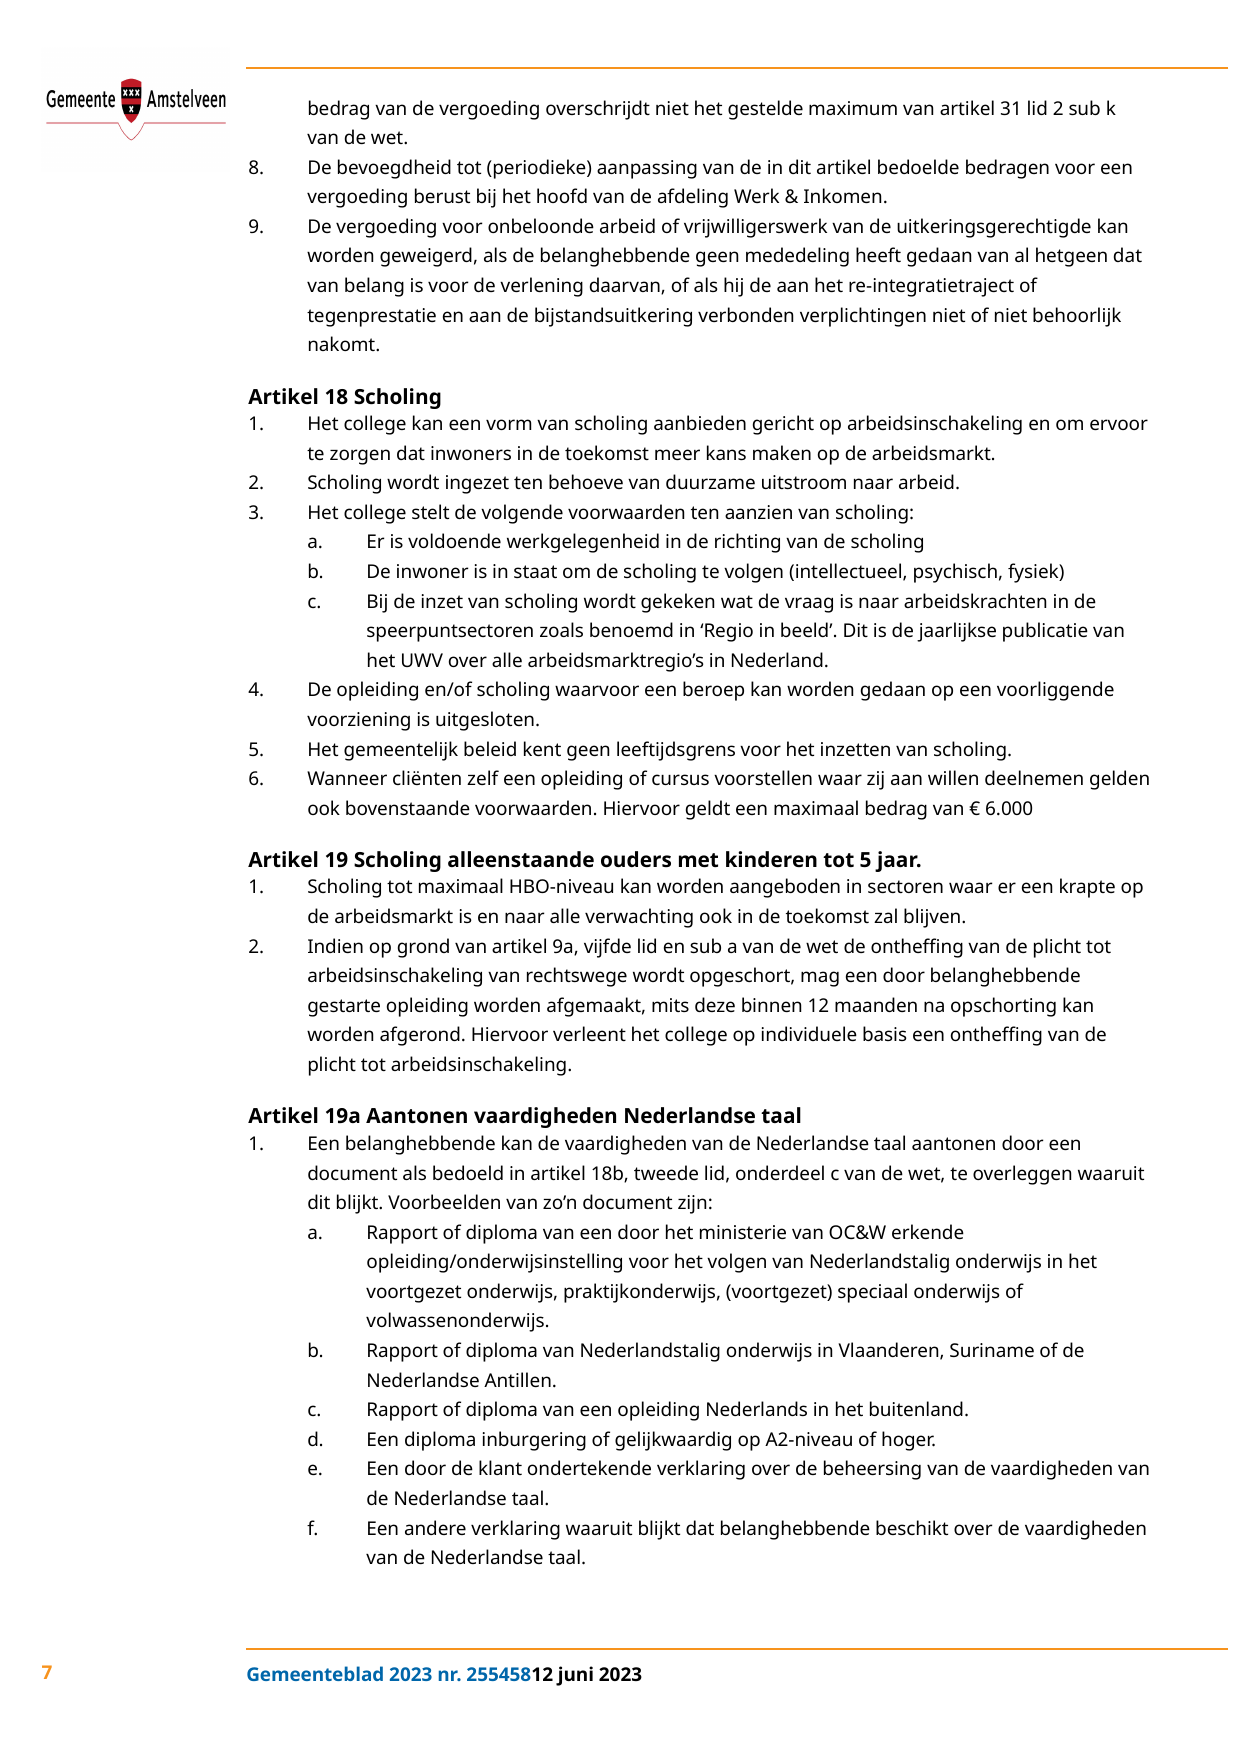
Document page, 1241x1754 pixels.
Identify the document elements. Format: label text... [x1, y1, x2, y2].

text Artikel 19a Aantonen vaardigheden Nederlandse taal [248, 1102, 1152, 1130]
list Rapport of diploma van een opleiding Nederlands in het buitenland. [307, 1396, 1152, 1422]
list Rapport of diploma van een door het ministerie van OC&W erkende opleiding/onderwijsinstelling voor het volgen van Nederlandstalig onderwijs in het voortgezet onderwijs, praktijkonderwijs, (voortgezet) speciaal onderwijs of volwassenonderwijs. [307, 1219, 1152, 1333]
list Een door de klant ondertekende verklaring over de beheersing van de vaardigheden van de Nederlandse taal. [307, 1456, 1152, 1511]
list Scholing tot maximaal HBO-niveau kan worden aangeboden in sectoren waar er een krapte op de arbeidsmarkt is en naar alle verwachting ook in de toekomst zal blijven. [248, 874, 1152, 929]
text Artikel 18 Scholing [248, 382, 1152, 410]
list Bij de inzet van scholing wordt gekeken wat de vraag is naar arbeidskrachten in de speerpuntsectoren zoals benoemd in ‘Regio in beeld’. Dit is de jaarlijkse publicatie van het UWV over alle arbeidsmarktregio’s in Nederland. [307, 588, 1152, 673]
list Een diploma inburgering of gelijkwaardig op A2-niveau of hoger. [307, 1426, 1152, 1452]
list Wanneer cliënten zelf een opleiding of cursus voorstellen waar zij aan willen deelnemen gelden ook bovenstaande voorwaarden. Hiervoor geldt een maximaal bedrag van € 6.000 [248, 765, 1152, 821]
list Er is voldoende werkgelegenheid in de richting van de scholing [307, 529, 1152, 554]
list Het gemeentelijk beleid kent geen leeftijdsgrens voor het inzetten van scholing. [248, 736, 1152, 761]
picture [41, 47, 231, 172]
list De inwoner is in staat om de scholing te volgen (intellectueel, psychisch, fysiek) [307, 558, 1152, 584]
list Scholing wordt ingezet ten behoeve van duurzame uitstroom naar arbeid. [248, 469, 1152, 495]
text Artikel 19 Scholing alleenstaande ouders met kinderen tot 5 jaar. [248, 845, 1152, 874]
list Het college kan een vorm van scholing aanbieden gericht op arbeidsinschakeling en om ervoor te zorgen dat inwoners in de toekomst meer kans maken op de arbeidsmarkt. [248, 410, 1152, 466]
list Een belanghebbende kan de vaardigheden van de Nederlandse taal aantonen door een document als bedoeld in artikel 18b, tweede lid, onderdeel c van de wet, te overleggen waaruit dit blijkt. Voorbeelden van zo’n document zijn: [248, 1130, 1152, 1215]
list Het college stelt de volgende voorwaarden ten aanzien van scholing: [248, 499, 1152, 525]
list De bevoegdheid tot (periodieke) aanpassing van de in dit artikel bedoelde bedragen voor een vergoeding berust bij het hoofd van de afdeling Werk & Inkomen. [248, 154, 1152, 209]
list Indien op grond van artikel 9a, vijfde lid en sub a van de wet de ontheffing van de plicht tot arbeidsinschakeling van rechtswege wordt opgeschort, mag een door belanghebbende gestarte opleiding worden afgemaakt, mits deze binnen 12 maanden na opschorting kan worden afgerond. Hiervoor verleent het college op individuele basis een ontheffing van de plicht tot arbeidsinschakeling. [248, 933, 1152, 1077]
list Een andere verklaring waaruit blijkt dat belanghebbende beschikt over de vaardigheden van de Nederlandse taal. [307, 1515, 1152, 1570]
list Rapport of diploma van Nederlandstalig onderwijs in Vlaanderen, Suriname of de Nederlandse Antillen. [307, 1337, 1152, 1392]
list De vergoeding voor onbeloonde arbeid of vrijwilligerswerk van de uitkeringsgerechtigde kan worden geweigerd, als de belanghebbende geen mededeling heeft gedaan van al hetgeen dat van belang is voor de verlening daarvan, of als hij de aan het re-integratietraject of tegenprestatie en aan de bijstandsuitkering verbonden verplichtingen niet of niet behoorlijk nakomt. [248, 213, 1152, 357]
list bedrag van de vergoeding overschrijdt niet het gestelde maximum van artikel 31 lid 2 sub k van de wet. [248, 95, 1152, 150]
list De opleiding en/of scholing waarvoor een beroep kan worden gedaan op een voorliggende voorziening is uitgesloten. [248, 677, 1152, 732]
